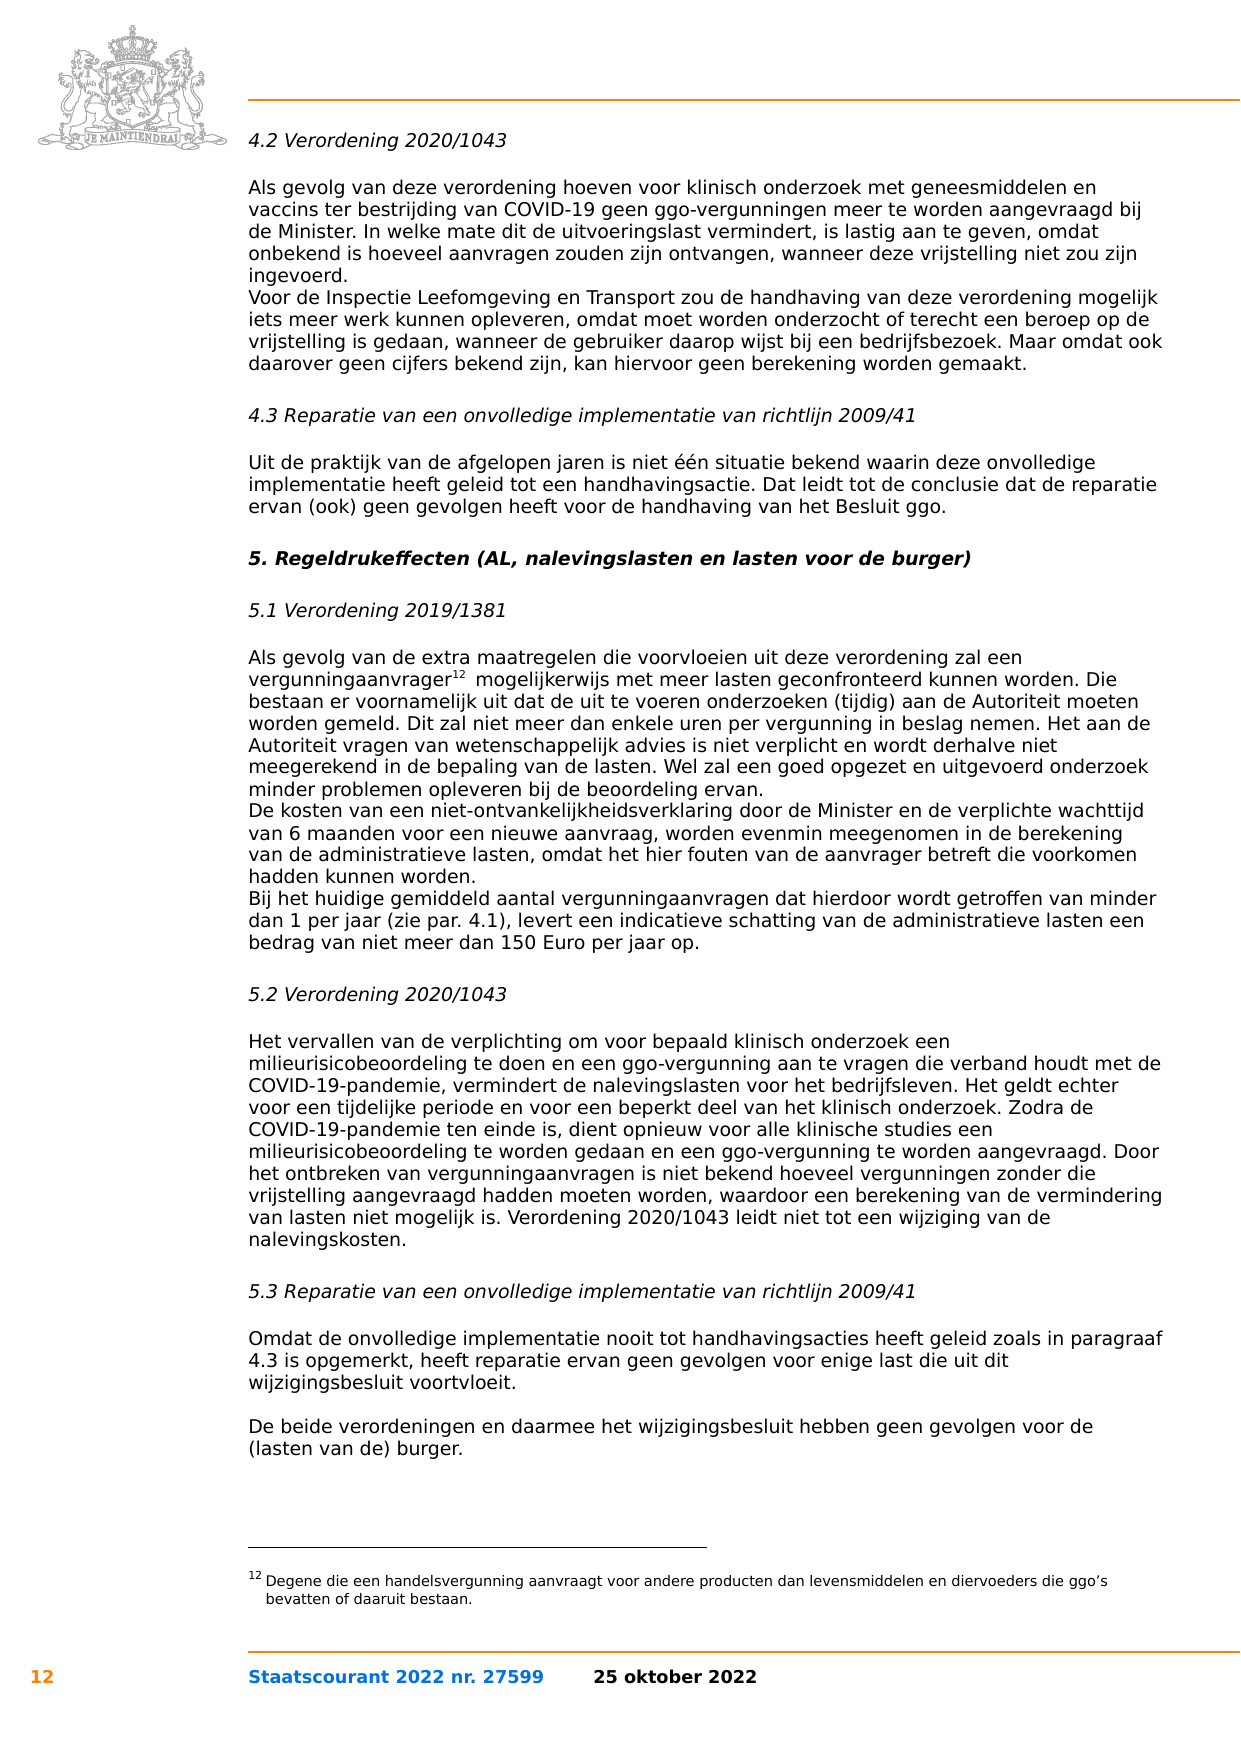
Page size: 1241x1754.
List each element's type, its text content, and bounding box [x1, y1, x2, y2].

text Het vervallen van de verplichting om voor bepaald klinisch onderzoek een milieurisicobeoordeling te doen en een ggo-vergunning aan te vragen die verband houdt met de COVID-19-pandemie, vermindert de nalevingslasten voor het bedrijfsleven. Het geldt echter voor een tijdelijke periode en voor een beperkt deel van het klinisch onderzoek. Zodra de COVID-19-pandemie ten einde is, dient opnieuw voor alle klinische studies een milieurisicobeoordeling te worden gedaan en een ggo-vergunning te worden aangevraagd. Door het ontbreken van vergunningaanvragen is niet bekend hoeveel vergunningen zonder die vrijstelling aangevraagd hadden moeten worden, waardoor een berekening van de vermindering van lasten niet mogelijk is. Verordening 2020/1043 leidt niet tot een wijziging van de nalevingskosten. [248, 1031, 1163, 1251]
text Degene die een handelsvergunning aanvraagt voor andere producten dan levensmiddelen en diervoeders die ggo’s bevatten of daaruit bestaan. [248, 1569, 1163, 1608]
text De kosten van een niet-ontvankelijkheidsverklaring door de Minister en de verplichte wachttijd van 6 maanden voor een nieuwe aanvraag, worden evenmin meegenomen in de berekening van de administratieve lasten, omdat het hier fouten van de aanvrager betreft die voorkomen hadden kunnen worden. [248, 800, 1163, 888]
subtitle 4.3 Reparatie van een onvolledige implementatie van richtlijn 2009/41 [248, 405, 1163, 427]
subtitle 4.2 Verordening 2020/1043 [248, 130, 1163, 152]
picture [38, 25, 227, 150]
subtitle 5.2 Verordening 2020/1043 [248, 984, 1163, 1006]
text Uit de praktijk van de afgelopen jaren is niet één situatie bekend waarin deze onvolledige implementatie heeft geleid tot een handhavingsactie. Dat leidt tot de conclusie dat de reparatie ervan (ook) geen gevolgen heeft voor de handhaving van het Besluit ggo. [248, 452, 1163, 518]
text Als gevolg van deze verordening hoeven voor klinisch onderzoek met geneesmiddelen en vaccins ter bestrijding van COVID-19 geen ggo-vergunningen meer te worden aangevraagd bij de Minister. In welke mate dit de uitvoeringslast vermindert, is lastig aan te geven, omdat onbekend is hoeveel aanvragen zouden zijn ontvangen, wanneer deze vrijstelling niet zou zijn ingevoerd. [248, 177, 1163, 287]
text Omdat de onvolledige implementatie nooit tot handhavingsacties heeft geleid zoals in paragraaf 4.3 is opgemerkt, heeft reparatie ervan geen gevolgen voor enige last die uit dit wijzigingsbesluit voortvloeit. [248, 1328, 1163, 1394]
subtitle 5.1 Verordening 2019/1381 [248, 599, 1163, 622]
text Bij het huidige gemiddeld aantal vergunningaanvragen dat hierdoor wordt getroffen van minder dan 1 per jaar (zie par. 4.1), levert een indicatieve schatting van de administratieve lasten een bedrag van niet meer dan 150 Euro per jaar op. [248, 888, 1163, 954]
subtitle 5.3 Reparatie van een onvolledige implementatie van richtlijn 2009/41 [248, 1281, 1163, 1303]
subtitle 5. Regeldrukeffecten (AL, nalevingslasten en lasten voor de burger) [248, 548, 1163, 569]
text De beide verordeningen en daarmee het wijzigingsbesluit hebben geen gevolgen voor de (lasten van de) burger. [248, 1416, 1163, 1460]
text Als gevolg van de extra maatregelen die voorvloeien uit deze verordening zal een vergunningaanvrager mogelijkerwijs met meer lasten geconfronteerd kunnen worden. Die bestaan er voornamelijk uit dat de uit te voeren onderzoeken (tijdig) aan de Autoriteit moeten worden gemeld. Dit zal niet meer dan enkele uren per vergunning in beslag nemen. Het aan de Autoriteit vragen van wetenschappelijk advies is niet verplicht en wordt derhalve niet meegerekend in de bepaling van de lasten. Wel zal een goed opgezet en uitgevoerd onderzoek minder problemen opleveren bij de beoordeling ervan. [248, 647, 1163, 800]
text Voor de Inspectie Leefomgeving en Transport zou de handhaving van deze verordening mogelijk iets meer werk kunnen opleveren, omdat moet worden onderzocht of terecht een beroep op de vrijstelling is gedaan, wanneer de gebruiker daarop wijst bij een bedrijfsbezoek. Maar omdat ook daarover geen cijfers bekend zijn, kan hiervoor geen berekening worden gemaakt. [248, 287, 1163, 375]
